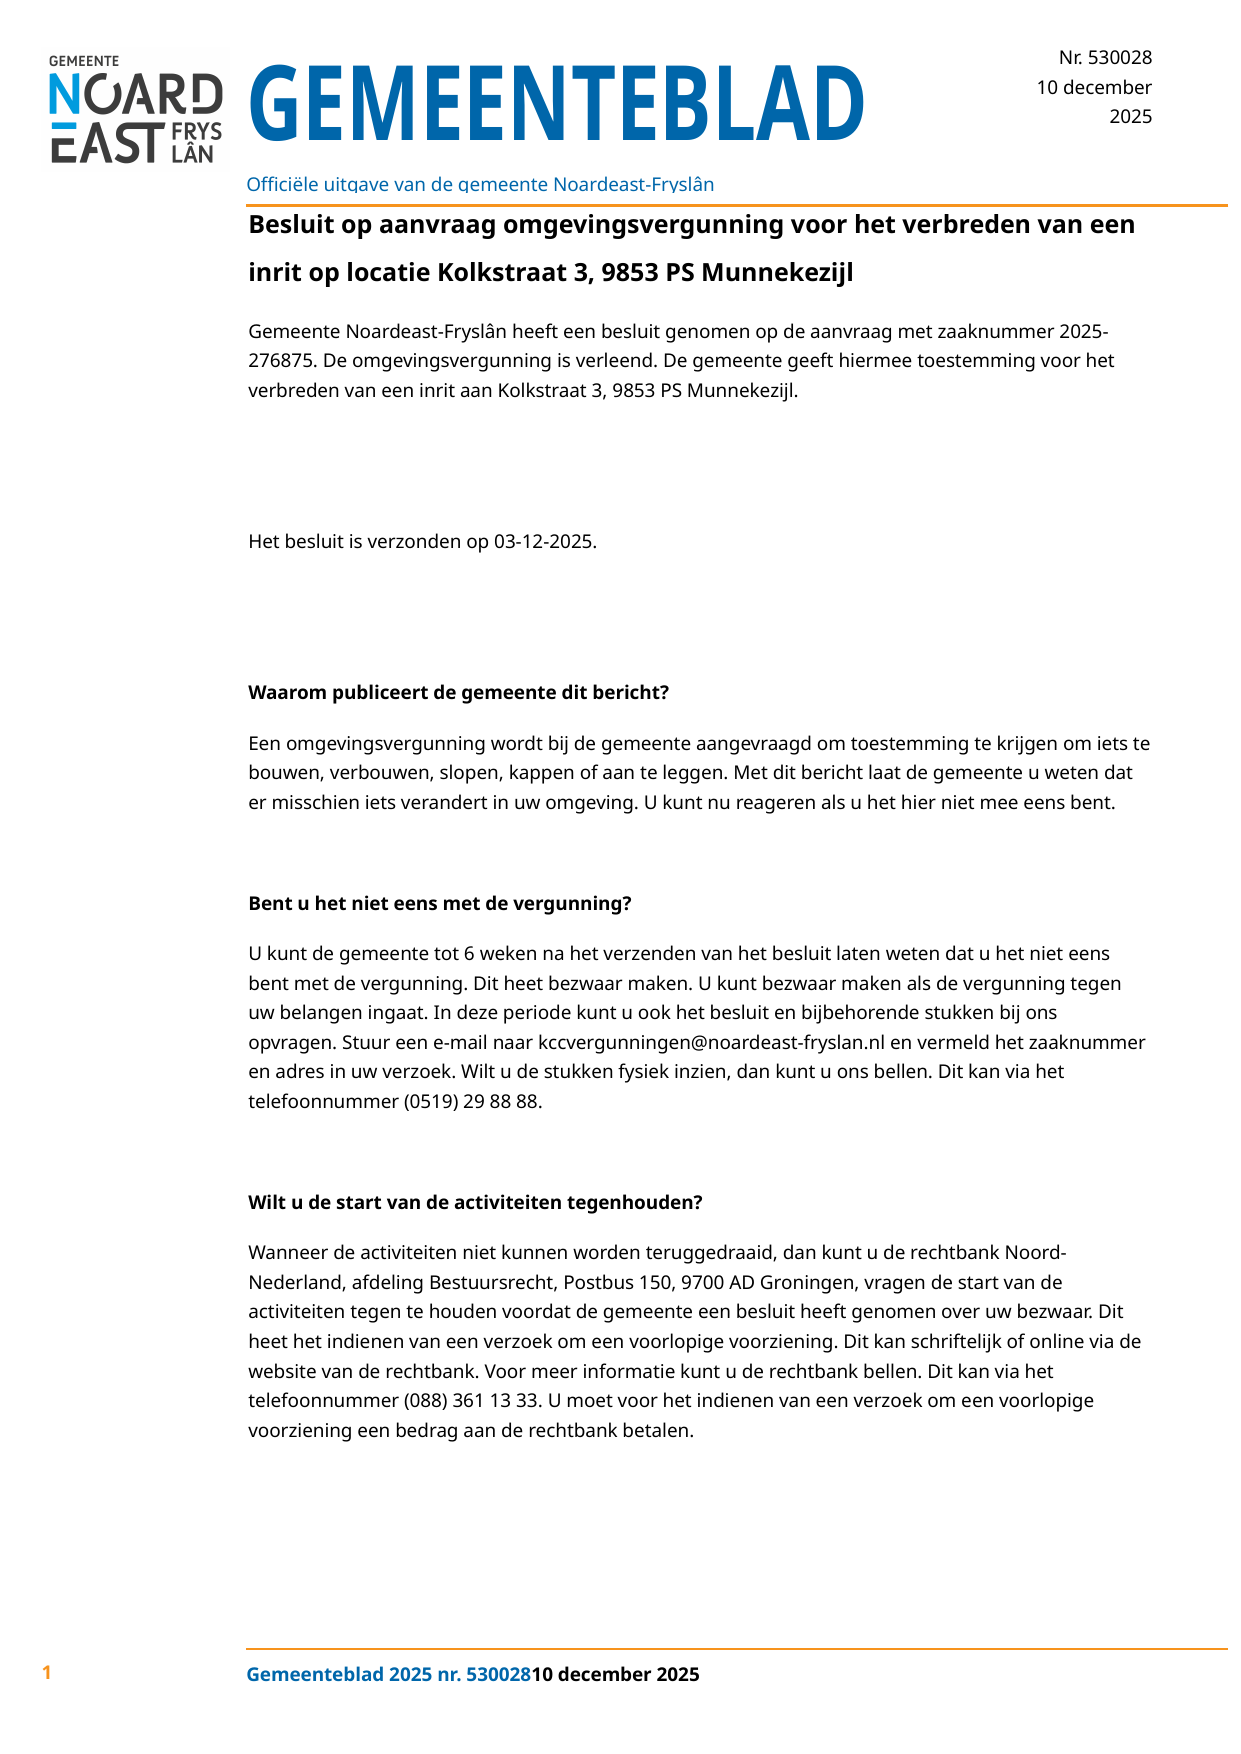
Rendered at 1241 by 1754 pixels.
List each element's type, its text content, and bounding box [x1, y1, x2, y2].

text U kunt de gemeente tot 6 weken na het verzenden van het besluit laten weten dat u het niet eens bent met de vergunning. Dit heet bezwaar maken. U kunt bezwaar maken als de vergunning tegen uw belangen ingaat. In deze periode kunt u ook het besluit en bijbehorende stukken bij ons opvragen. Stuur een e-mail naar kccvergunningen@noardeast-fryslan.nl en vermeld het zaaknummer en adres in uw verzoek. Wilt u de stukken fysiek inzien, dan kunt u ons bellen. Dit kan via het telefoonnummer (0519) 29 88 88. [248, 940, 1152, 1114]
text Bent u het niet eens met de vergunning? [248, 890, 1152, 916]
picture [41, 47, 231, 172]
text Wanneer de activiteiten niet kunnen worden teruggedraaid, dan kunt u de rechtbank Noord-Nederland, afdeling Bestuursrecht, Postbus 150, 9700 AD Groningen, vragen de start van de activiteiten tegen te houden voordat de gemeente een besluit heeft genomen over uw bezwaar. Dit heet het indienen van een verzoek om een voorlopige voorziening. Dit kan schriftelijk of online via de website van de rechtbank. Voor meer informatie kunt u de rechtbank bellen. Dit kan via het telefoonnummer (088) 361 13 33. U moet voor het indienen van een verzoek om een voorlopige voorziening een bedrag aan de rechtbank betalen. [248, 1239, 1152, 1443]
text Wilt u de start van de activiteiten tegenhouden? [248, 1189, 1152, 1215]
text Waarom publiceert de gemeente dit bericht? [248, 679, 1152, 705]
text Het besluit is verzonden op 03-12-2025. [248, 528, 1152, 554]
text Besluit op aanvraag omgevingsvergunning voor het verbreden van een inrit op locatie Kolkstraat 3, 9853 PS Munnekezijl [248, 207, 1152, 288]
text Een omgevingsvergunning wordt bij de gemeente aangevraagd om toestemming te krijgen om iets te bouwen, verbouwen, slopen, kappen of aan te leggen. Met dit bericht laat de gemeente u weten dat er misschien iets verandert in uw omgeving. U kunt nu reageren als u het hier niet mee eens bent. [248, 730, 1152, 815]
text Gemeente Noardeast-Fryslân heeft een besluit genomen op de aanvraag met zaaknummer 2025-276875. De omgevingsvergunning is verleend. De gemeente geeft hiermee toestemming voor het verbreden van een inrit aan Kolkstraat 3, 9853 PS Munnekezijl. [248, 318, 1152, 403]
